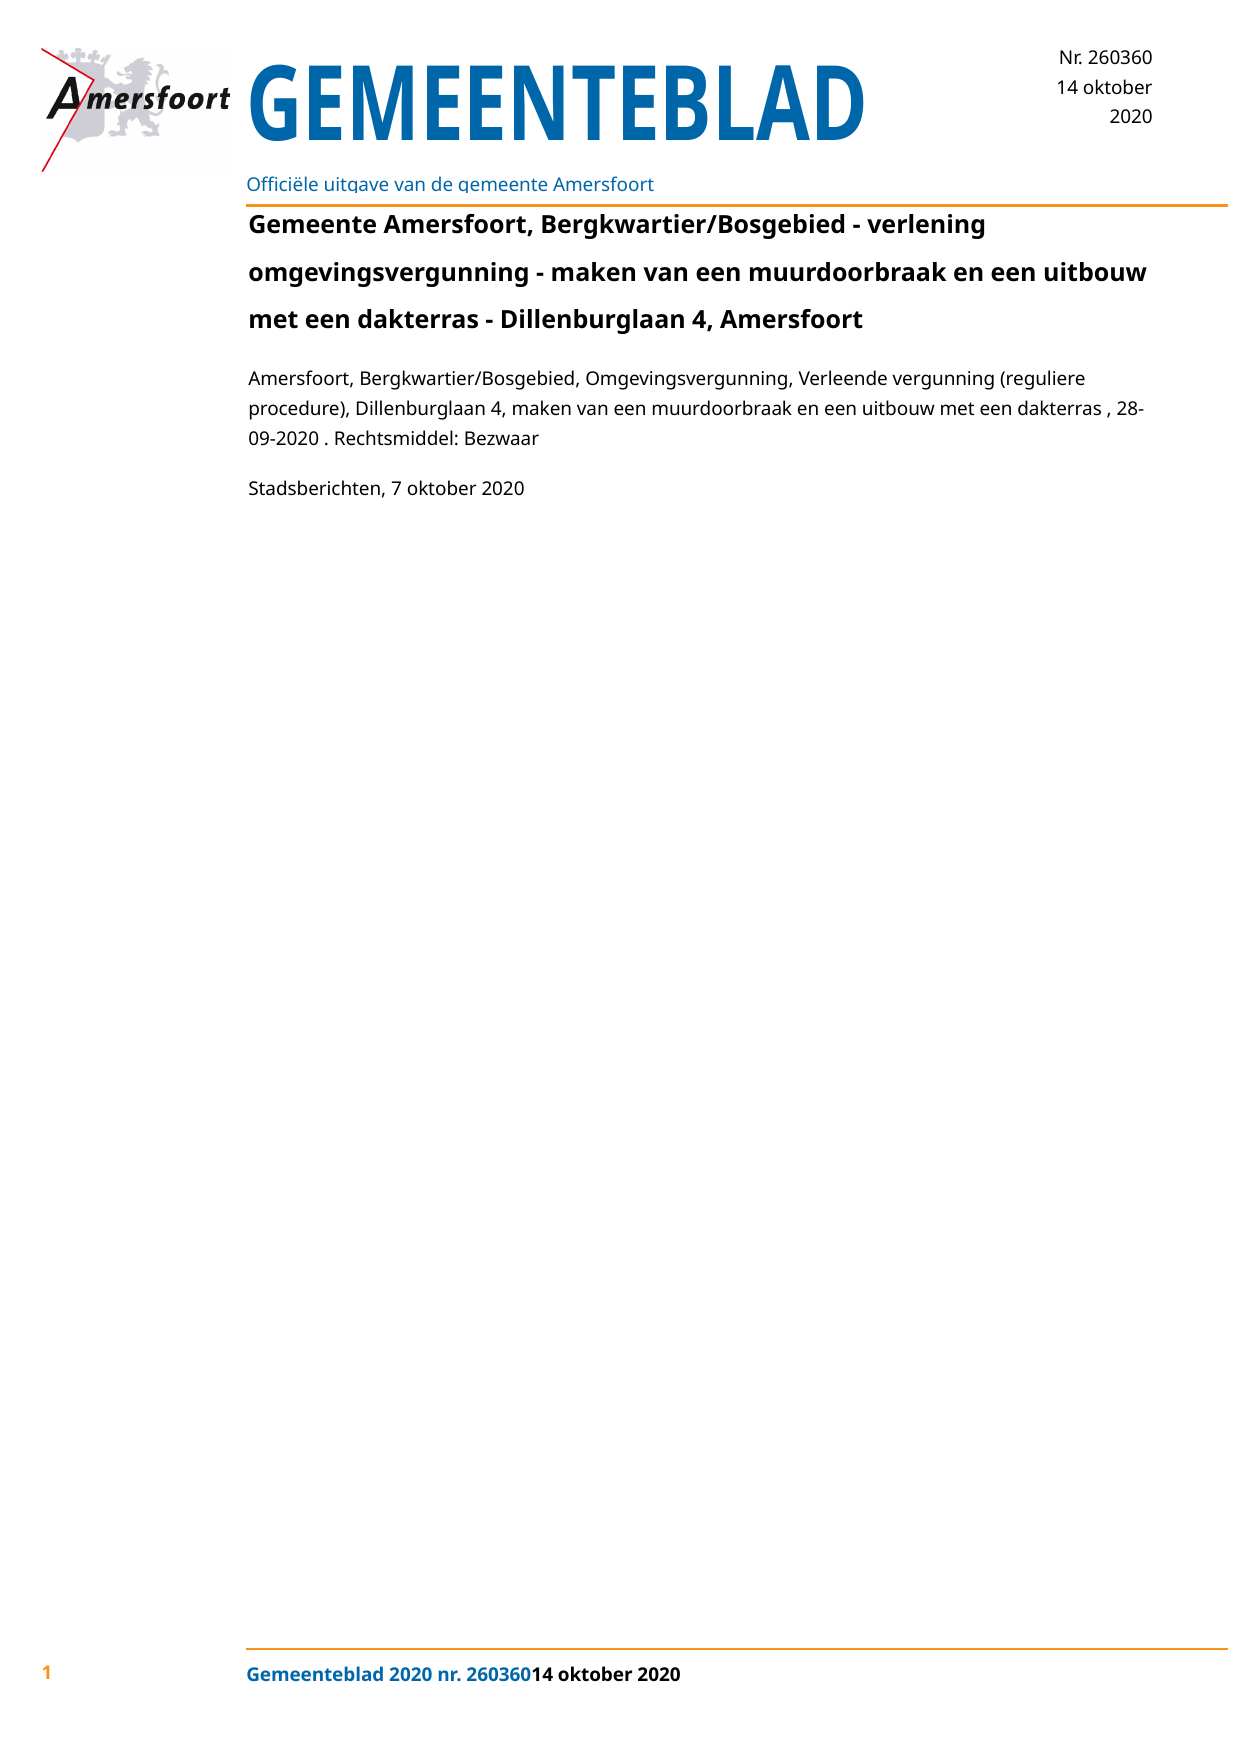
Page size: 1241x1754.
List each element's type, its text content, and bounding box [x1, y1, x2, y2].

text Amersfoort, Bergkwartier/Bosgebied, Omgevingsvergunning, Verleende vergunning (reguliere procedure), Dillenburglaan 4, maken van een muurdoorbraak en een uitbouw met een dakterras , 28-09-2020 . Rechtsmiddel: Bezwaar [248, 366, 1152, 450]
text Gemeente Amersfoort, Bergkwartier/Bosgebied - verlening omgevingsvergunning - maken van een muurdoorbraak en een uitbouw met een dakterras - Dillenburglaan 4, Amersfoort [248, 207, 1152, 336]
text Stadsberichten, 7 oktober 2020 [248, 475, 1152, 501]
picture [41, 47, 231, 172]
